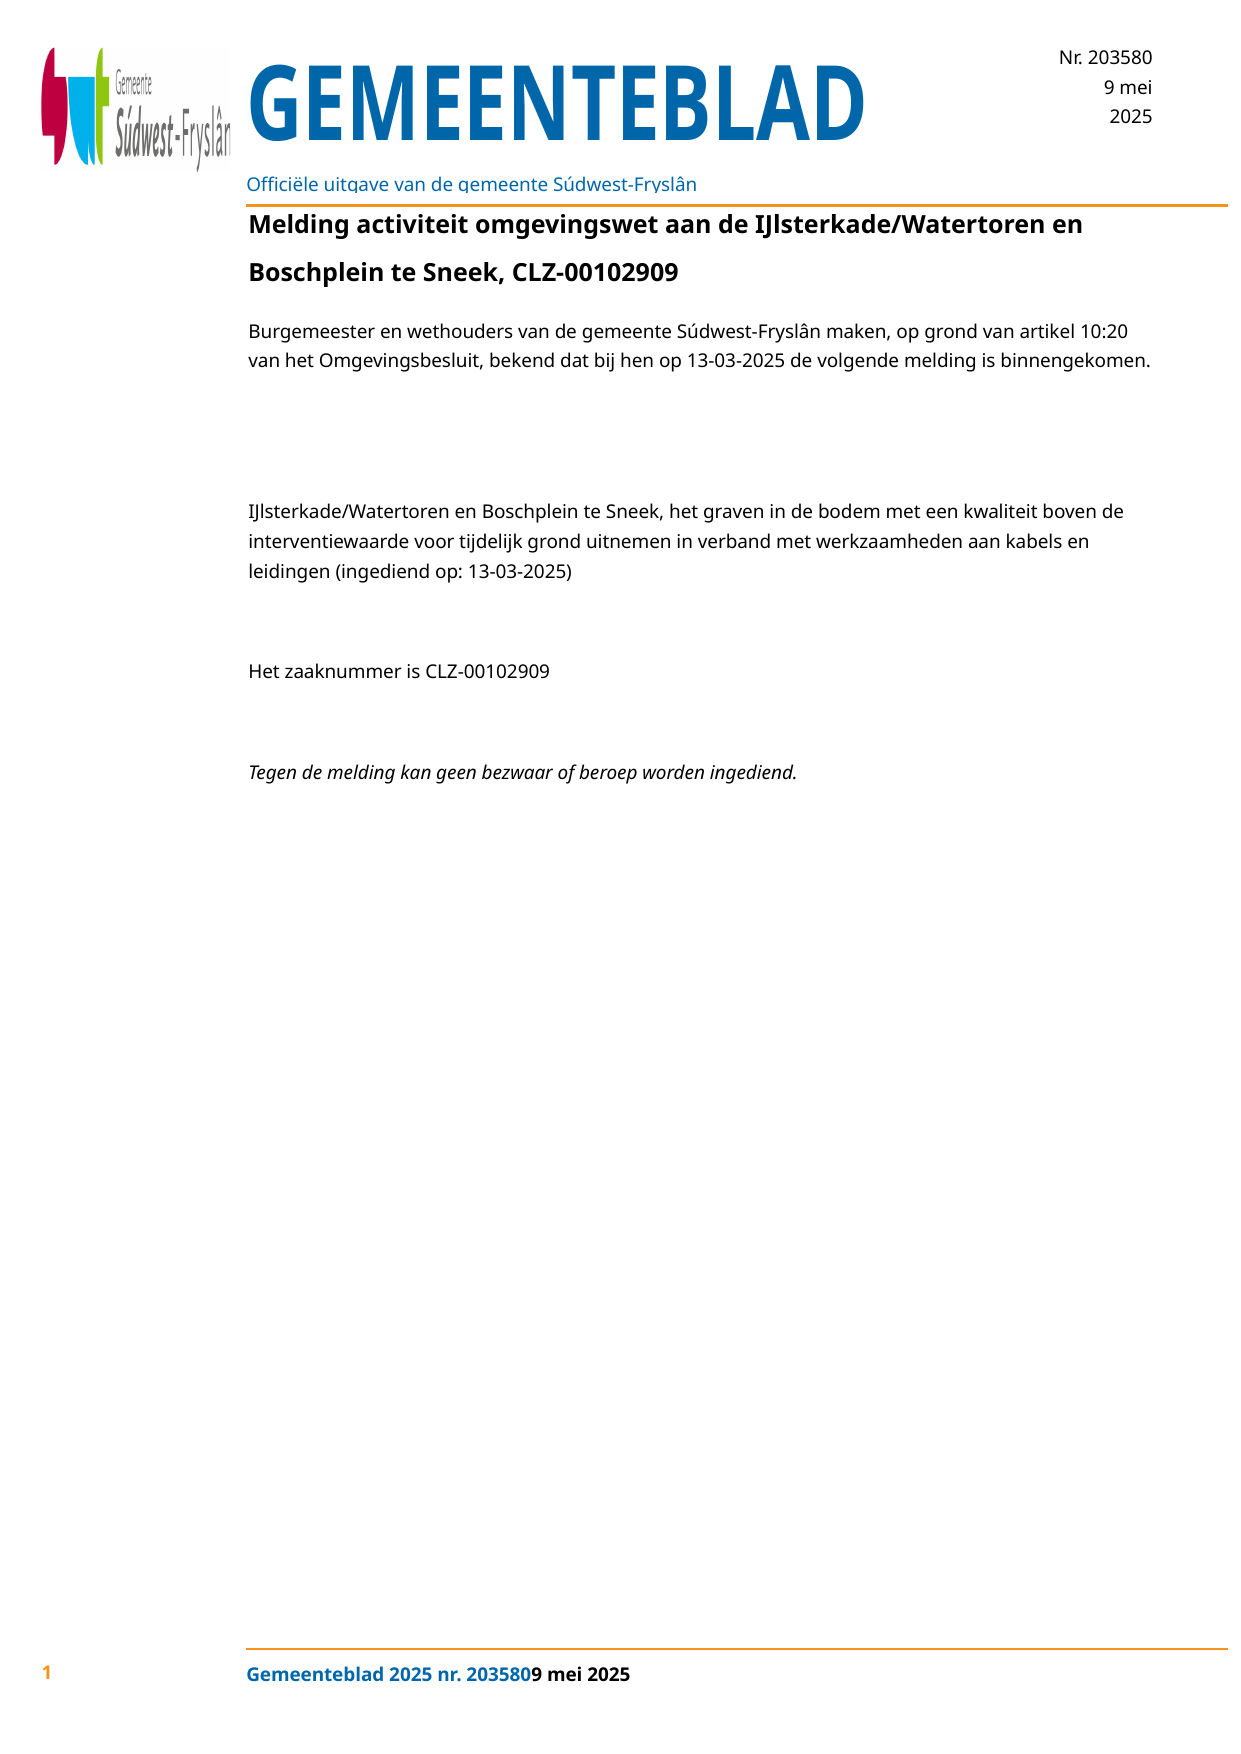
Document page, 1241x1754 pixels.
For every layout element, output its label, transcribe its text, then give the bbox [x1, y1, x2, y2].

text Tegen de melding kan geen bezwaar of beroep worden ingediend. [248, 759, 1152, 785]
text IJlsterkade/Watertoren en Boschplein te Sneek, het graven in de bodem met een kwaliteit boven de interventiewaarde voor tijdelijk grond uitnemen in verband met werkzaamheden aan kabels en leidingen (ingediend op: 13-03-2025) [248, 499, 1152, 584]
picture [41, 47, 231, 172]
text Melding activiteit omgevingswet aan de IJlsterkade/Watertoren en Boschplein te Sneek, CLZ-00102909 [248, 207, 1152, 288]
text Burgemeester en wethouders van de gemeente Súdwest-Fryslân maken, op grond van artikel 10:20 van het Omgevingsbesluit, bekend dat bij hen op 13-03-2025 de volgende melding is binnengekomen. [248, 318, 1152, 373]
text Het zaaknummer is CLZ-00102909 [248, 659, 1152, 684]
